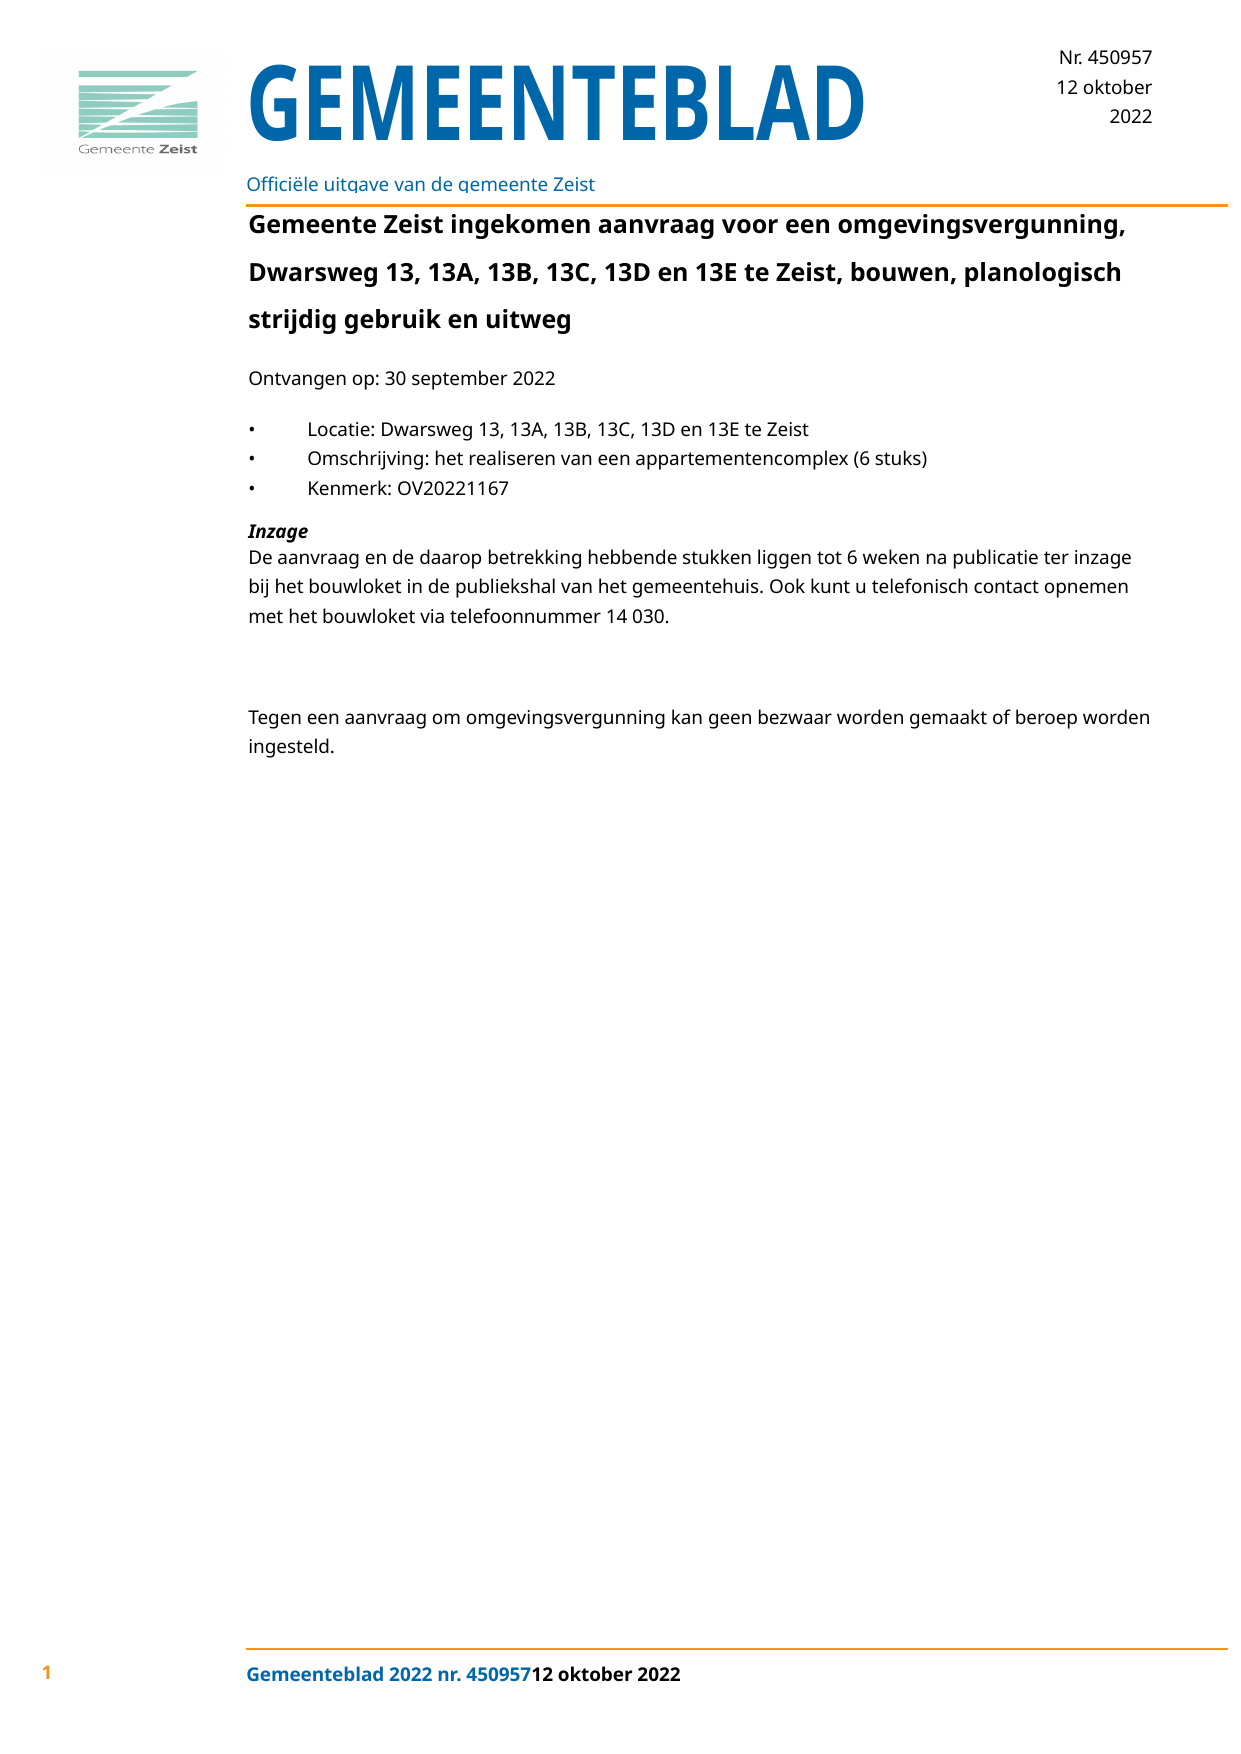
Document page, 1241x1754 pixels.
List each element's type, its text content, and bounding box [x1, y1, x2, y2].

text Inzage [248, 518, 1152, 544]
list Kenmerk: OV20221167 [248, 475, 1152, 501]
text Gemeente Zeist ingekomen aanvraag voor een omgevingsvergunning, Dwarsweg 13, 13A, 13B, 13C, 13D en 13E te Zeist, bouwen, planologisch strijdig gebruik en uitweg [248, 207, 1152, 336]
list Locatie: Dwarsweg 13, 13A, 13B, 13C, 13D en 13E te Zeist [248, 416, 1152, 442]
text Tegen een aanvraag om omgevingsvergunning kan geen bezwaar worden gemaakt of beroep worden ingesteld. [248, 704, 1152, 759]
text De aanvraag en de daarop betrekking hebbende stukken liggen tot 6 weken na publicatie ter inzage bij het bouwloket in de publiekshal van het gemeentehuis. Ook kunt u telefonisch contact opnemen met het bouwloket via telefoonnummer 14 030. [248, 544, 1152, 629]
list Omschrijving: het realiseren van een appartementencomplex (6 stuks) [248, 446, 1152, 471]
text Ontvangen op: 30 september 2022 [248, 366, 1152, 391]
picture [41, 47, 231, 172]
